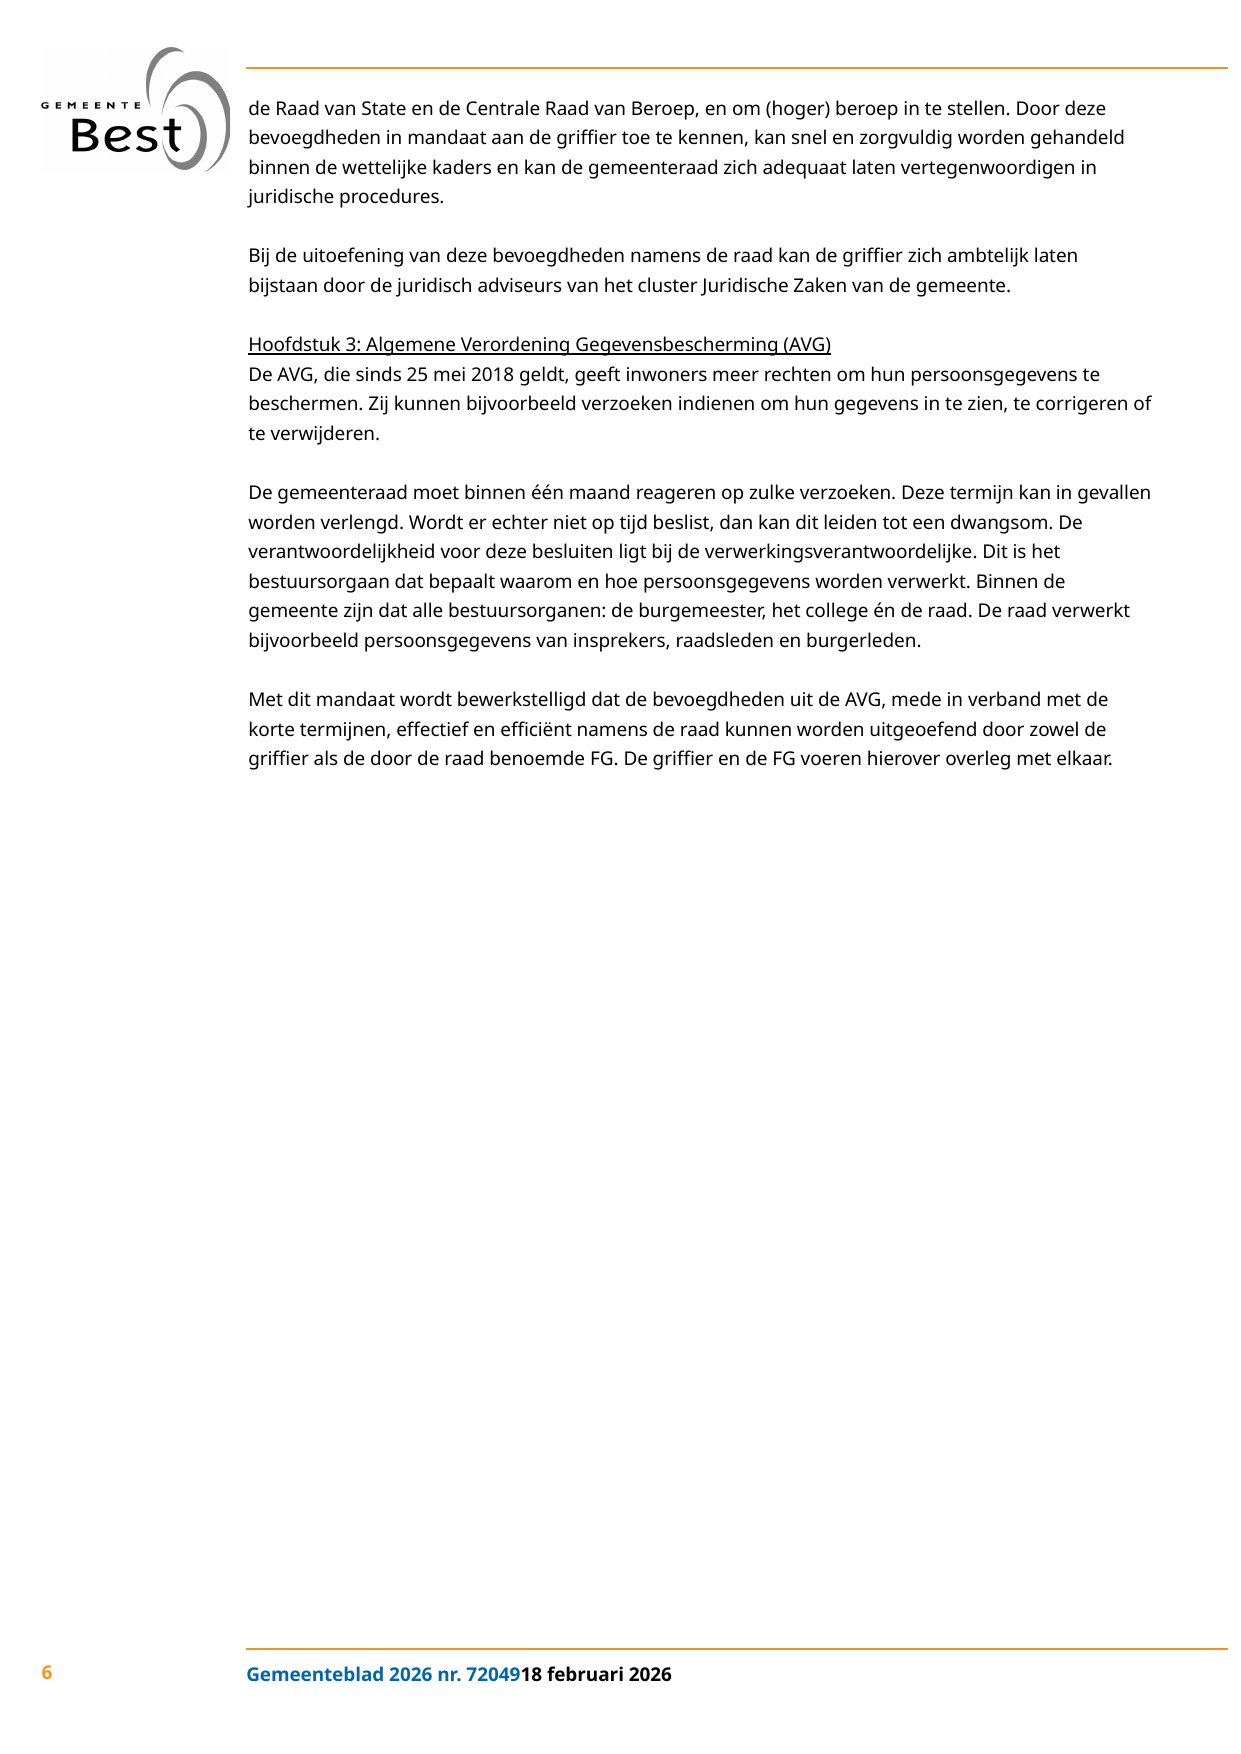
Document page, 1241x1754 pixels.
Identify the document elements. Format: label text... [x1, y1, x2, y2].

text Met dit mandaat wordt bewerkstelligd dat de bevoegdheden uit de AVG, mede in verband met de korte termijnen, effectief en efficiënt namens de raad kunnen worden uitgeoefend door zowel de griffier als de door de raad benoemde FG. De griffier en de FG voeren hierover overleg met elkaar. [248, 686, 1152, 771]
text Hoofdstuk 3: Algemene Verordening Gegevensbescherming (AVG) [248, 331, 1152, 357]
picture [41, 47, 231, 172]
text De AVG, die sinds 25 mei 2018 geldt, geeft inwoners meer rechten om hun persoonsgegevens te beschermen. Zij kunnen bijvoorbeeld verzoeken indienen om hun gegevens in te zien, te corrigeren of te verwijderen. [248, 361, 1152, 446]
text De gemeenteraad moet binnen één maand reageren op zulke verzoeken. Deze termijn kan in gevallen worden verlengd. Wordt er echter niet op tijd beslist, dan kan dit leiden tot een dwangsom. De verantwoordelijkheid voor deze besluiten ligt bij de verwerkingsverantwoordelijke. Dit is het bestuursorgaan dat bepaalt waarom en hoe persoonsgegevens worden verwerkt. Binnen de gemeente zijn dat alle bestuursorganen: de burgemeester, het college én de raad. De raad verwerkt bijvoorbeeld persoonsgegevens van insprekers, raadsleden en burgerleden. [248, 479, 1152, 653]
text de Raad van State en de Centrale Raad van Beroep, en om (hoger) beroep in te stellen. Door deze bevoegdheden in mandaat aan de griffier toe te kennen, kan snel en zorgvuldig worden gehandeld binnen de wettelijke kaders en kan de gemeenteraad zich adequaat laten vertegenwoordigen in juridische procedures. [248, 95, 1152, 209]
text Bij de uitoefening van deze bevoegdheden namens de raad kan de griffier zich ambtelijk laten bijstaan door de juridisch adviseurs van het cluster Juridische Zaken van de gemeente. [248, 243, 1152, 298]
